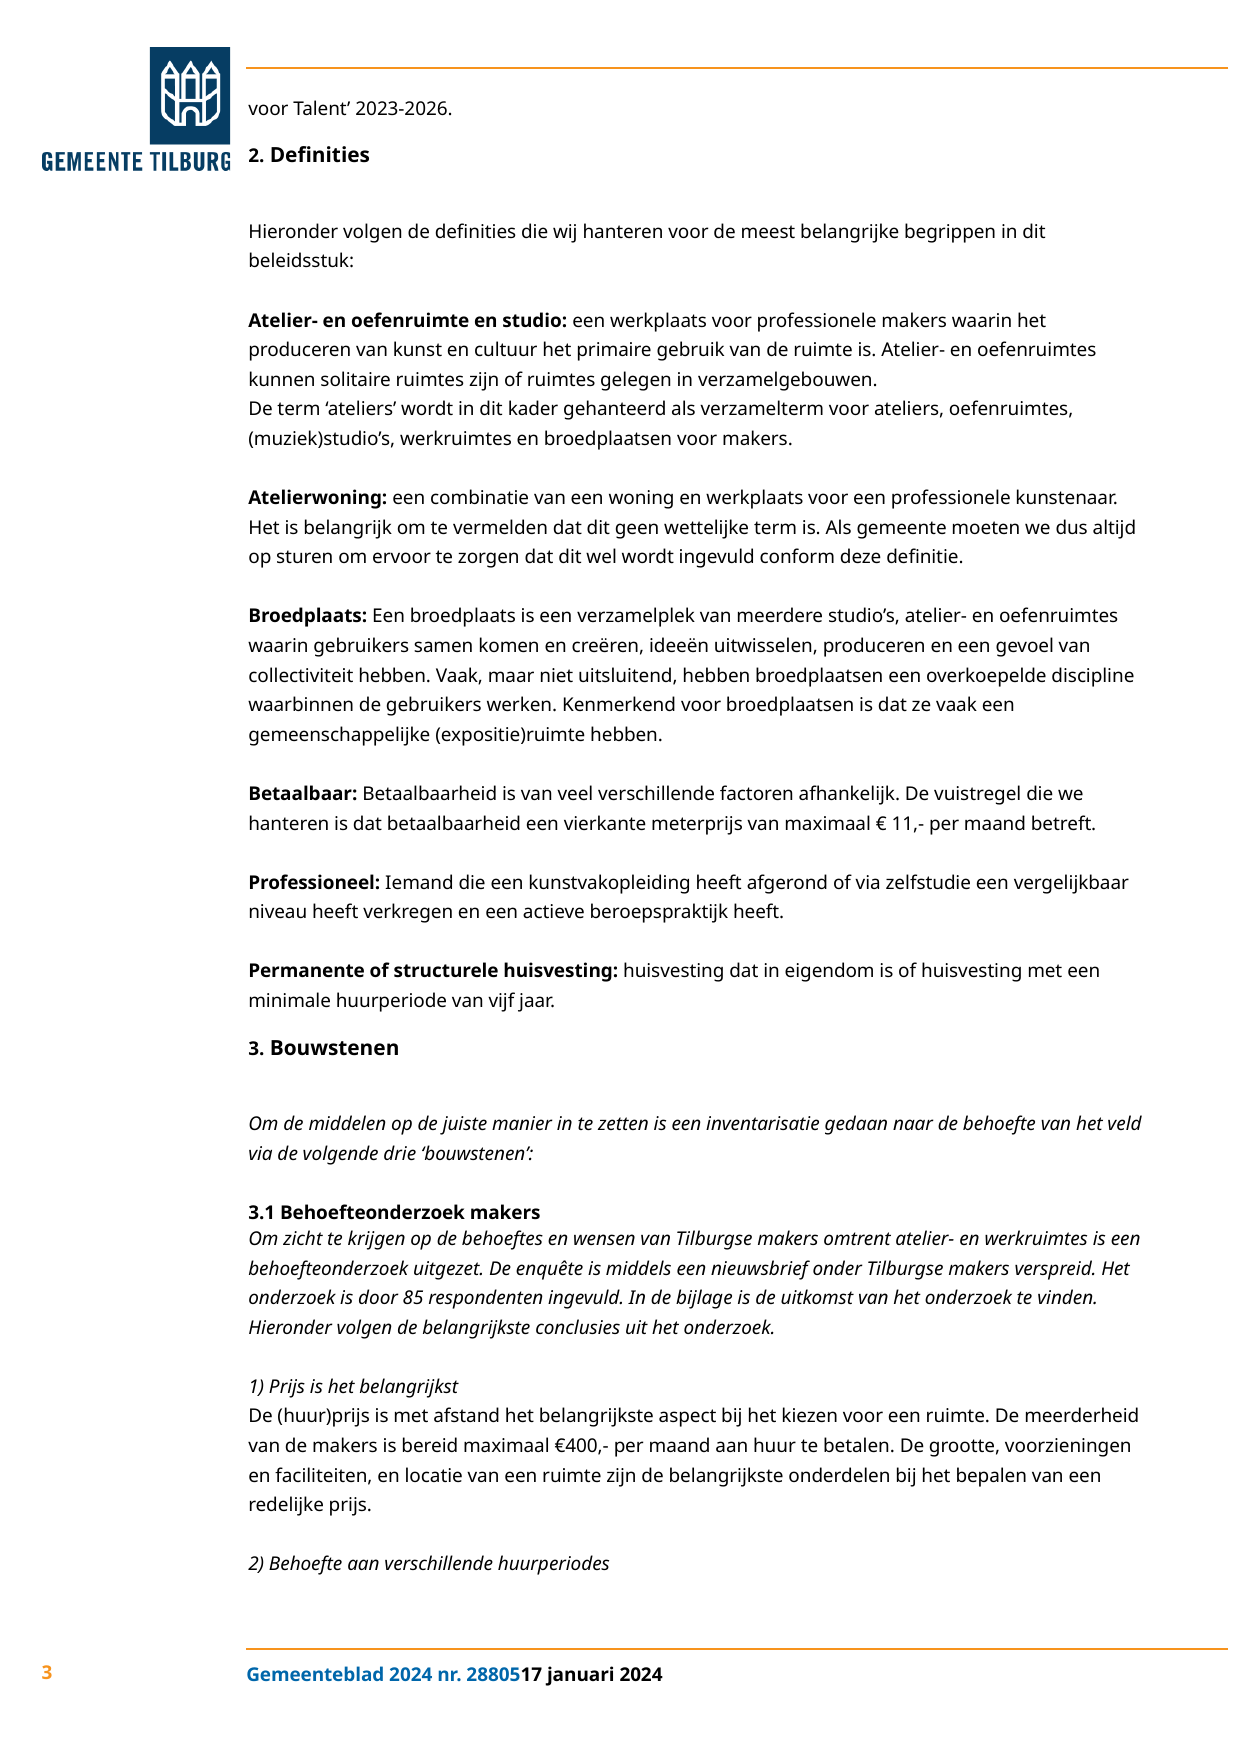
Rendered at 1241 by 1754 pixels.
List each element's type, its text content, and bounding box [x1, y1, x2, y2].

text Betaalbaar: Betaalbaarheid is van veel verschillende factoren afhankelijk. De vuistregel die we hanteren is dat betaalbaarheid een vierkante meterprijs van maximaal € 11,- per maand betreft. [248, 780, 1152, 836]
text 3.1 Behoefteonderzoek makers [248, 1199, 1152, 1225]
text Om zicht te krijgen op de behoeftes en wensen van Tilburgse makers omtrent atelier- en werkruimtes is een behoefteonderzoek uitgezet. De enquête is middels een nieuwsbrief onder Tilburgse makers verspreid. Het onderzoek is door 85 respondenten ingevuld. In de bijlage is de uitkomst van het onderzoek te vinden. Hieronder volgen de belangrijkste conclusies uit het onderzoek. [248, 1225, 1152, 1339]
text Permanente of structurele huisvesting: huisvesting dat in eigendom is of huisvesting met een minimale huurperiode van vijf jaar. [248, 958, 1152, 1013]
text De term ‘ateliers’ wordt in dit kader gehanteerd als verzamelterm voor ateliers, oefenruimtes, (muziek)studio’s, werkruimtes en broedplaatsen voor makers. [248, 396, 1152, 451]
text 2. Definities [248, 140, 1152, 169]
text Om de middelen op de juiste manier in te zetten is een inventarisatie gedaan naar de behoefte van het veld via de volgende drie ‘bouwstenen’: [248, 1111, 1152, 1166]
text Hieronder volgen de definities die wij hanteren voor de meest belangrijke begrippen in dit beleidsstuk: [248, 218, 1152, 273]
picture [41, 47, 231, 172]
text Atelierwoning: een combinatie van een woning en werkplaats voor een professionele kunstenaar. Het is belangrijk om te vermelden dat dit geen wettelijke term is. Als gemeente moeten we dus altijd op sturen om ervoor te zorgen dat dit wel wordt ingevuld conform deze definitie. [248, 484, 1152, 569]
text 2) Behoefte aan verschillende huurperiodes [248, 1551, 1152, 1576]
text 3. Bouwstenen [248, 1033, 1152, 1061]
text Atelier- en oefenruimte en studio: een werkplaats voor professionele makers waarin het produceren van kunst en cultuur het primaire gebruik van de ruimte is. Atelier- en oefenruimtes kunnen solitaire ruimtes zijn of ruimtes gelegen in verzamelgebouwen. [248, 307, 1152, 392]
text De (huur)prijs is met afstand het belangrijkste aspect bij het kiezen voor een ruimte. De meerderheid van de makers is bereid maximaal €400,- per maand aan huur te betalen. De grootte, voorzieningen en faciliteiten, en locatie van een ruimte zijn de belangrijkste onderdelen bij het bepalen van een redelijke prijs. [248, 1403, 1152, 1517]
text Broedplaats: Een broedplaats is een verzamelplek van meerdere studio’s, atelier- en oefenruimtes waarin gebruikers samen komen en creëren, ideeën uitwisselen, produceren en een gevoel van collectiviteit hebben. Vaak, maar niet uitsluitend, hebben broedplaatsen een overkoepelde discipline waarbinnen de gebruikers werken. Kenmerkend voor broedplaatsen is dat ze vaak een gemeenschappelijke (expositie)ruimte hebben. [248, 603, 1152, 747]
text 1) Prijs is het belangrijkst [248, 1373, 1152, 1399]
text Professioneel: Iemand die een kunstvakopleiding heeft afgerond of via zelfstudie een vergelijkbaar niveau heeft verkregen en een actieve beroepspraktijk heeft. [248, 869, 1152, 924]
text voor Talent’ 2023-2026. [248, 95, 1152, 121]
